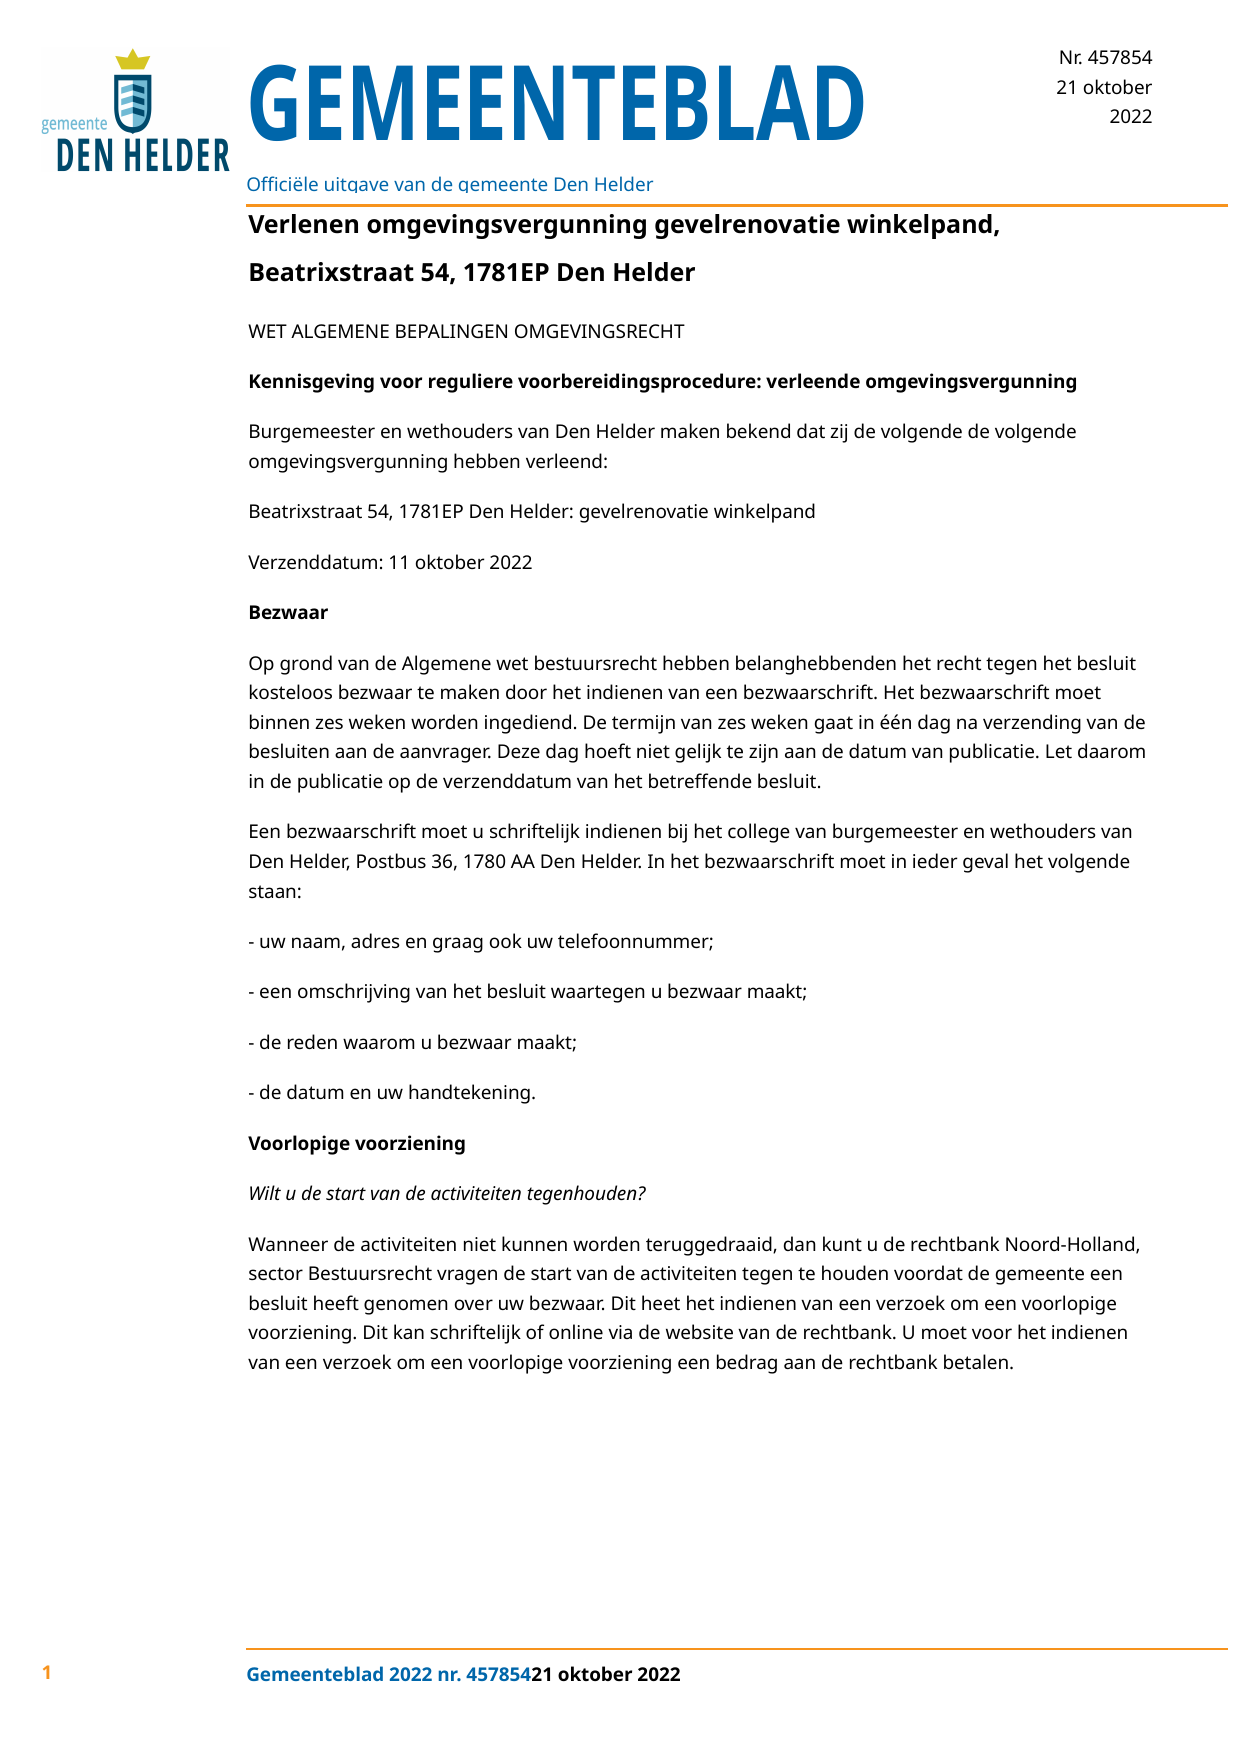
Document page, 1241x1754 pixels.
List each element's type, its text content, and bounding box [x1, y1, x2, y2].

picture [130, 157, 135, 172]
picture [220, 160, 224, 172]
picture [182, 144, 187, 165]
text Verzenddatum: 11 oktober 2022 [248, 549, 1152, 575]
text Een bezwaarschrift moet u schriftelijk indienen bij het college van burgemeester en wethouders van Den Helder, Postbus 36, 1780 AA Den Helder. In het bezwaarschrift moet in ieder geval het volgende staan: [248, 819, 1152, 904]
text Voorlopige voorziening [248, 1130, 1152, 1156]
text Verlenen omgevingsvergunning gevelrenovatie winkelpand, Beatrixstraat 54, 1781EP Den Helder [248, 207, 1152, 288]
text Op grond van de Algemene wet bestuursrecht hebben belanghebbenden het recht tegen het besluit kosteloos bezwaar te maken door het indienen van een bezwaarschrift. Het bezwaarschrift moet binnen zes weken worden ingediend. De termijn van zes weken gaat in één dag na verzending van de besluiten aan de aanvrager. Deze dag hoeft niet gelijk te zijn aan de datum van publicatie. Let daarom in de publicatie op de verzenddatum van het betreffende besluit. [248, 650, 1152, 794]
text Bezwaar [248, 599, 1152, 625]
text - een omschrijving van het besluit waartegen u bezwaar maakt; [248, 979, 1152, 1004]
text - uw naam, adres en graag ook uw telefoonnummer; [248, 928, 1152, 954]
text WET ALGEMENE BEPALINGEN OMGEVINGSRECHT [248, 318, 1152, 344]
text - de datum en uw handtekening. [248, 1079, 1152, 1105]
text Wilt u de start van de activiteiten tegenhouden? [248, 1180, 1152, 1206]
picture [63, 144, 68, 165]
text Burgemeester en wethouders van Den Helder maken bekend dat zij de volgende de volgende omgevingsvergunning hebben verleend: [248, 419, 1152, 474]
picture [41, 47, 231, 172]
text Kennisgeving voor reguliere voorbereidingsprocedure: verleende omgevingsvergunning [248, 368, 1152, 394]
text Beatrixstraat 54, 1781EP Den Helder: gevelrenovatie winkelpand [248, 499, 1152, 524]
text - de reden waarom u bezwaar maakt; [248, 1029, 1152, 1055]
picture [100, 154, 106, 172]
text Wanneer de activiteiten niet kunnen worden teruggedraaid, dan kunt u de rechtbank Noord-Holland, sector Bestuursrecht vragen de start van de activiteiten tegen te houden voordat de gemeente een besluit heeft genomen over uw bezwaar. Dit heet het indienen van een verzoek om een voorlopige voorziening. Dit kan schriftelijk of online via de website van de rechtbank. U moet voor het indienen van een verzoek om een voorlopige voorziening een bedrag aan de rechtbank betalen. [248, 1231, 1152, 1375]
